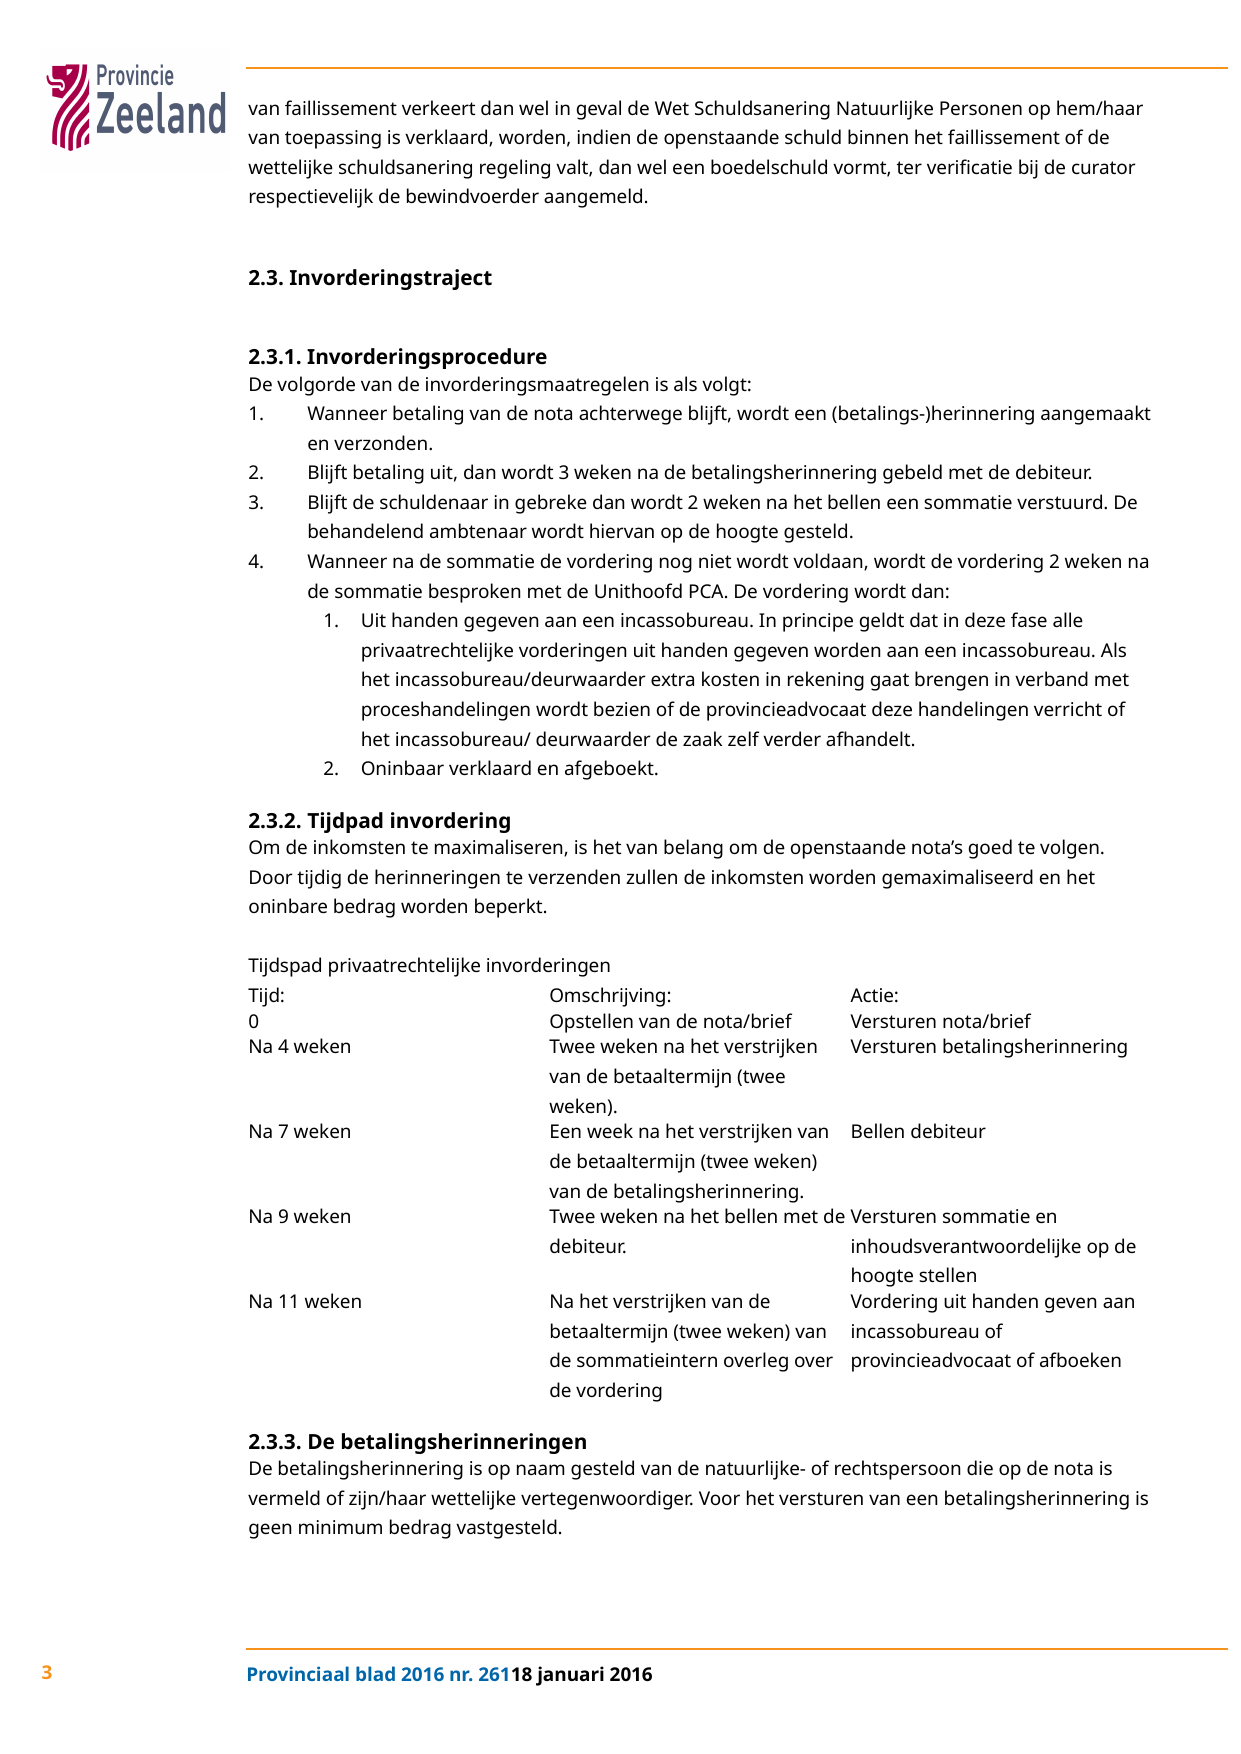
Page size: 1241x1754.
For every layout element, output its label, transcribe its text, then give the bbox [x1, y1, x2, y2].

table_cell Versturen nota/brief [850, 1008, 1152, 1034]
list Wanneer betaling van de nota achterwege blijft, wordt een (betalings-)herinnering aangemaakt en verzonden. [248, 400, 1152, 456]
table_cell Na 7 weken [248, 1119, 549, 1203]
list Blijft de schuldenaar in gebreke dan wordt 2 weken na het bellen een sommatie verstuurd. De behandelend ambtenaar wordt hiervan op de hoogte gesteld. [248, 489, 1152, 544]
table_header Actie: [850, 982, 1152, 1008]
table_header Omschrijving: [549, 982, 850, 1008]
table_cell 0 [248, 1008, 549, 1034]
text 2.3.3. De betalingsherinneringen [248, 1427, 1152, 1455]
table_cell Vordering uit handen geven aan incassobureau of provincieadvocaat of afboeken [850, 1289, 1152, 1403]
list Wanneer na de sommatie de vordering nog niet wordt voldaan, wordt de vordering 2 weken na de sommatie besproken met de Unithoofd PCA. De vordering wordt dan: [248, 548, 1152, 604]
text van faillissement verkeert dan wel in geval de Wet Schuldsanering Natuurlijke Personen op hem/haar van toepassing is verklaard, worden, indien de openstaande schuld binnen het faillissement of de wettelijke schuldsanering regeling valt, dan wel een boedelschuld vormt, ter verificatie bij de curator respectievelijk de bewindvoerder aangemeld. [248, 95, 1152, 209]
picture [41, 47, 231, 172]
text De volgorde van de invorderingsmaatregelen is als volgt: [248, 371, 1152, 397]
list Blijft betaling uit, dan wordt 3 weken na de betalingsherinnering gebeld met de debiteur. [248, 459, 1152, 485]
table_cell Versturen sommatie en inhoudsverantwoordelijke op de hoogte stellen [850, 1204, 1152, 1288]
text Om de inkomsten te maximaliseren, is het van belang om de openstaande nota’s goed te volgen. Door tijdig de herinneringen te verzenden zullen de inkomsten worden gemaximaliseerd en het oninbare bedrag worden beperkt. [248, 834, 1152, 919]
table_header Tijd: [248, 982, 549, 1008]
table_cell Een week na het verstrijken van de betaaltermijn (twee weken) van de betalingsherinnering. [549, 1119, 850, 1203]
table_cell Twee weken na het bellen met de debiteur. [549, 1204, 850, 1288]
table_cell Na 9 weken [248, 1204, 549, 1288]
text 2.3. Invorderingstraject [248, 263, 1152, 292]
list Uit handen gegeven aan een incassobureau. In principe geldt dat in deze fase alle privaatrechtelijke vorderingen uit handen gegeven worden aan een incassobureau. Als het incassobureau/deurwaarder extra kosten in rekening gaat brengen in verband met proceshandelingen wordt bezien of de provincieadvocaat deze handelingen verricht of het incassobureau/ deurwaarder de zaak zelf verder afhandelt. [323, 607, 1152, 752]
table_cell Na het verstrijken van de betaaltermijn (twee weken) van de sommatieintern overleg over de vordering [549, 1289, 850, 1403]
table_cell Na 11 weken [248, 1289, 549, 1403]
table_cell Twee weken na het verstrijken van de betaaltermijn (twee weken). [549, 1034, 850, 1119]
list Oninbaar verklaard en afgeboekt. [323, 755, 1152, 781]
text 2.3.1. Invorderingsprocedure [248, 342, 1152, 371]
table_cell Bellen debiteur [850, 1119, 1152, 1203]
text De betalingsherinnering is op naam gesteld van de natuurlijke- of rechtspersoon die op de nota is vermeld of zijn/haar wettelijke vertegenwoordiger. Voor het versturen van een betalingsherinnering is geen minimum bedrag vastgesteld. [248, 1455, 1152, 1540]
text 2.3.2. Tijdpad invordering [248, 806, 1152, 834]
text Tijdspad privaatrechtelijke invorderingen [248, 953, 1152, 978]
table_cell Na 4 weken [248, 1034, 549, 1119]
table_cell Versturen betalingsherinnering [850, 1034, 1152, 1119]
table_cell Opstellen van de nota/brief [549, 1008, 850, 1034]
